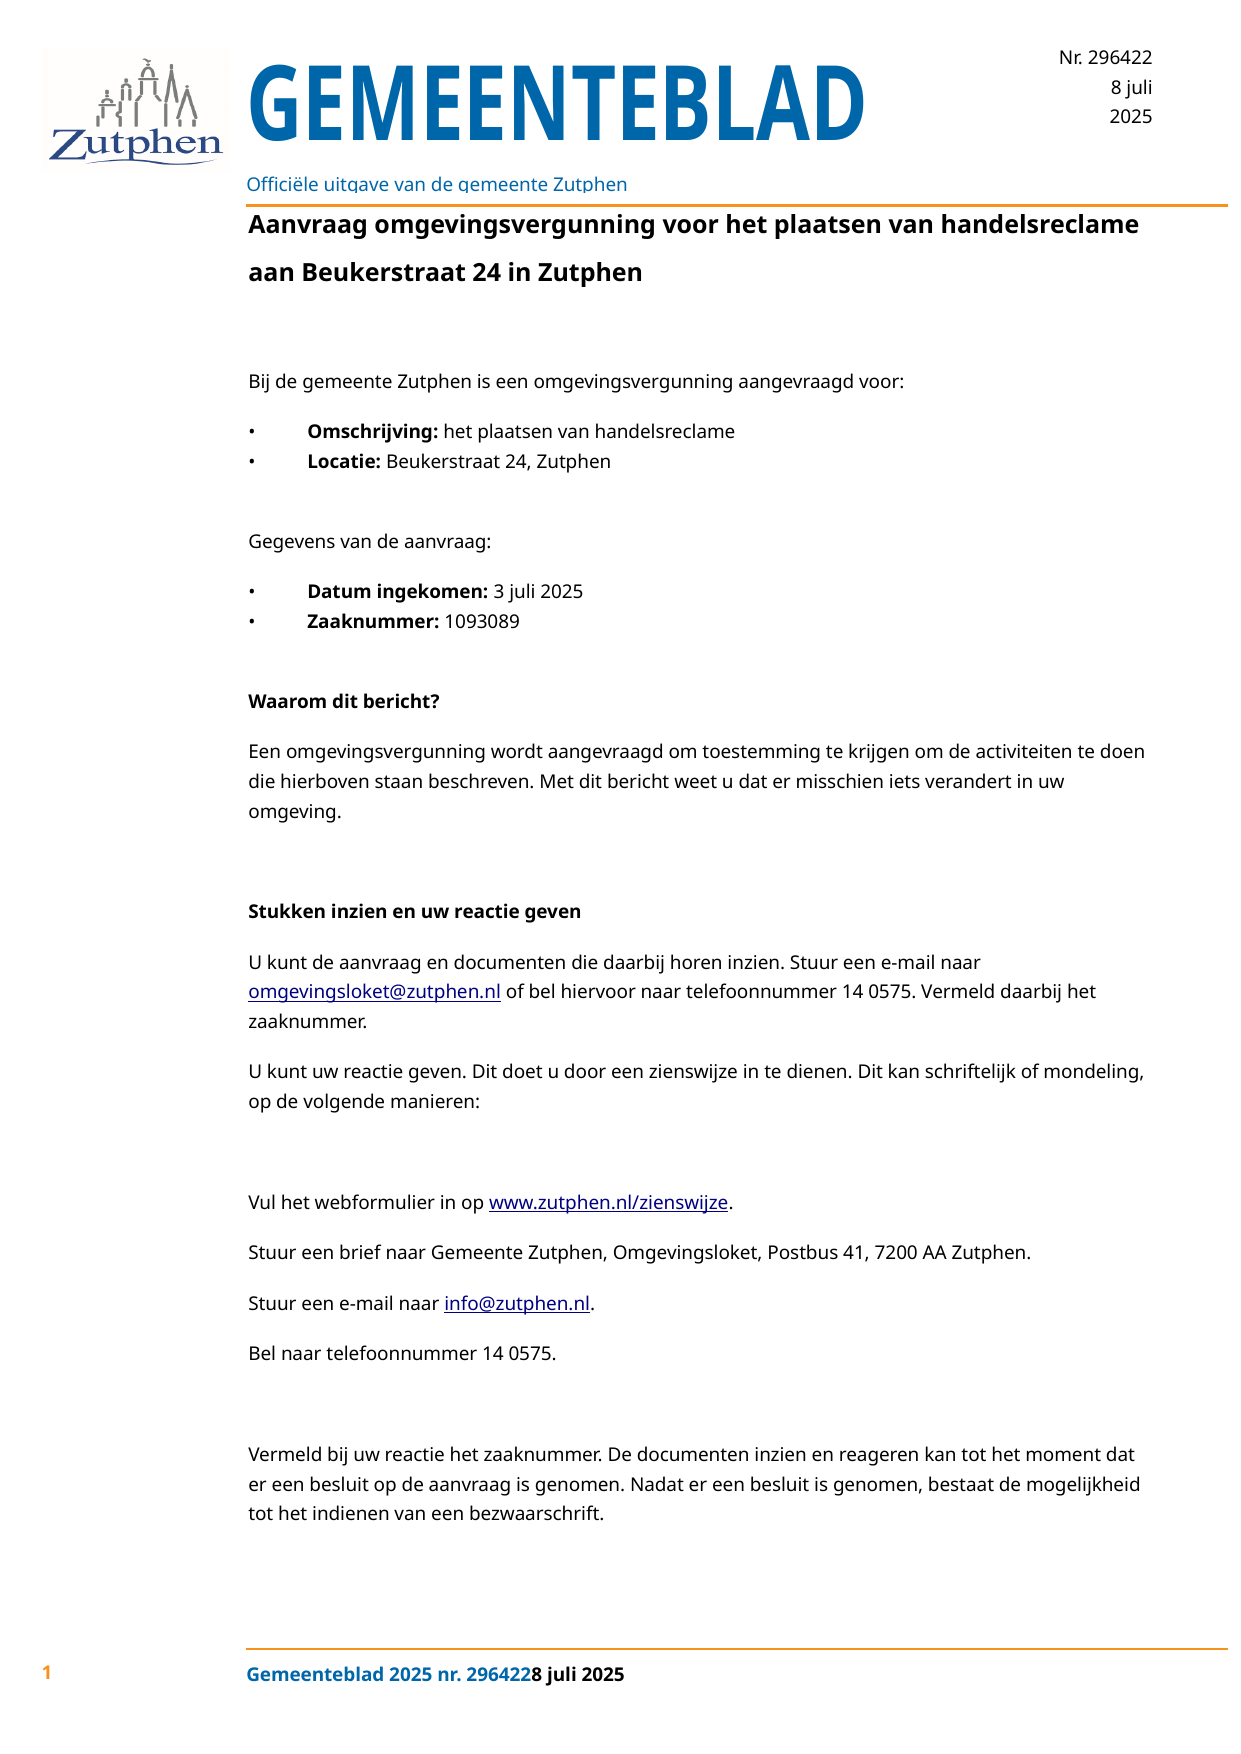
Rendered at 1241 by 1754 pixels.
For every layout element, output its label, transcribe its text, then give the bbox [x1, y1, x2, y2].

text U kunt uw reactie geven. Dit doet u door een zienswijze in te dienen. Dit kan schriftelijk of mondeling, op de volgende manieren: [248, 1059, 1152, 1114]
text Stuur een brief naar Gemeente Zutphen, Omgevingsloket, Postbus 41, 7200 AA Zutphen. [248, 1239, 1152, 1265]
list Omschrijving: het plaatsen van handelsreclame [248, 419, 1152, 444]
text Bij de gemeente Zutphen is een omgevingsvergunning aangevraagd voor: [248, 368, 1152, 394]
text U kunt de aanvraag en documenten die daarbij horen inzien. Stuur een e-mail naar omgevingsloket@zutphen.nl of bel hiervoor naar telefoonnummer 14 0575. Vermeld daarbij het zaaknummer. [248, 949, 1152, 1034]
text Vul het webformulier in op www.zutphen.nl/zienswijze. [248, 1189, 1152, 1215]
text Aanvraag omgevingsvergunning voor het plaatsen van handelsreclame aan Beukerstraat 24 in Zutphen [248, 207, 1152, 288]
text Een omgevingsvergunning wordt aangevraagd om toestemming te krijgen om de activiteiten te doen die hierboven staan beschreven. Met dit bericht weet u dat er misschien iets verandert in uw omgeving. [248, 739, 1152, 824]
text Waarom dit bericht? [248, 688, 1152, 714]
text Gegevens van de aanvraag: [248, 528, 1152, 554]
text Stuur een e-mail naar info@zutphen.nl. [248, 1290, 1152, 1316]
list Datum ingekomen: 3 juli 2025 [248, 579, 1152, 604]
list Locatie: Beukerstraat 24, Zutphen [248, 448, 1152, 474]
list Zaaknummer: 1093089 [248, 608, 1152, 634]
picture [41, 47, 231, 172]
text Bel naar telefoonnummer 14 0575. [248, 1340, 1152, 1366]
text Vermeld bij uw reactie het zaaknummer. De documenten inzien en reageren kan tot het moment dat er een besluit op de aanvraag is genomen. Nadat er een besluit is genomen, bestaat de mogelijkheid tot het indienen van een bezwaarschrift. [248, 1441, 1152, 1526]
text Stukken inzien en uw reactie geven [248, 899, 1152, 924]
